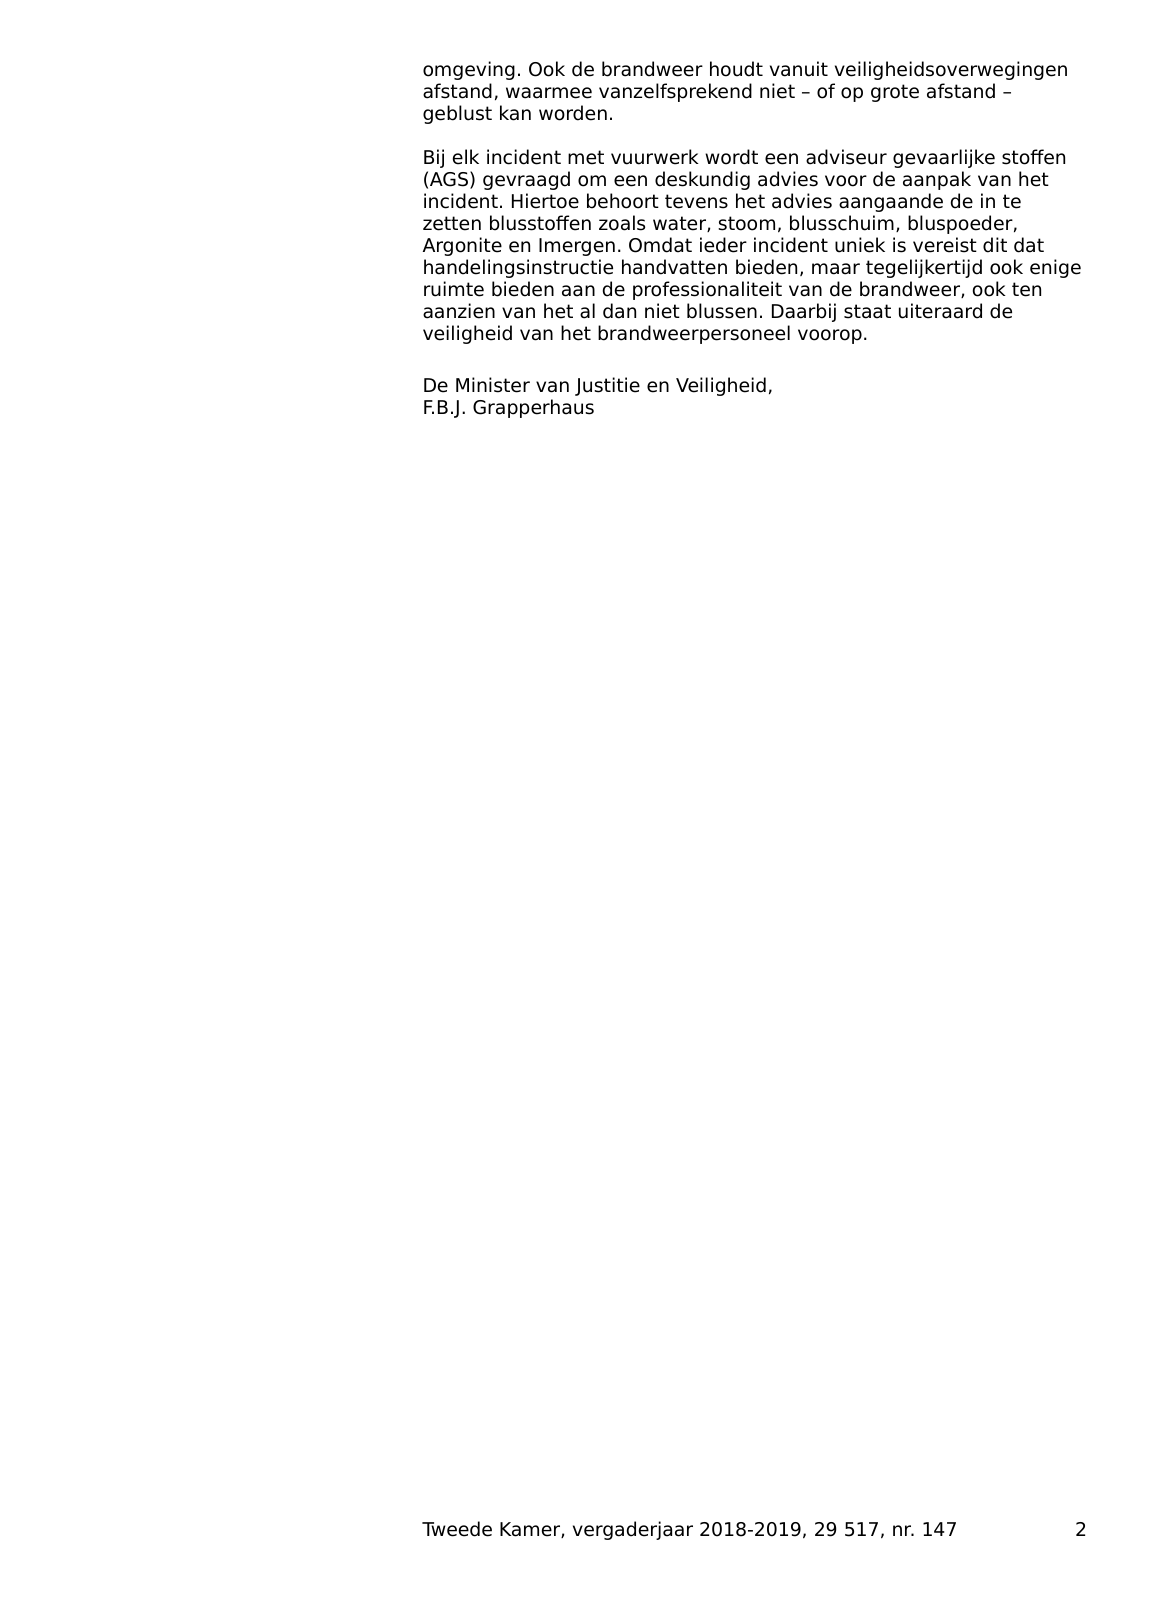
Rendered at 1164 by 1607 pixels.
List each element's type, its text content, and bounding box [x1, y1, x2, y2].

text omgeving. Ook de brandweer houdt vanuit veiligheidsoverwegingen afstand, waarmee vanzelfsprekend niet – of op grote afstand – geblust kan worden. [422, 59, 1087, 125]
text Bij elk incident met vuurwerk wordt een adviseur gevaarlijke stoffen (AGS) gevraagd om een deskundig advies voor de aanpak van het incident. Hiertoe behoort tevens het advies aangaande de in te zetten blusstoffen zoals water, stoom, blusschuim, bluspoeder, Argonite en Imergen. Omdat ieder incident uniek is vereist dit dat handelingsinstructie handvatten bieden, maar tegelijkertijd ook enige ruimte bieden aan de professionaliteit van de brandweer, ook ten aanzien van het al dan niet blussen. Daarbij staat uiteraard de veiligheid van het brandweerpersoneel voorop. [422, 147, 1087, 345]
text De Minister van Justitie en Veiligheid, F.B.J. Grapperhaus [422, 375, 1087, 419]
